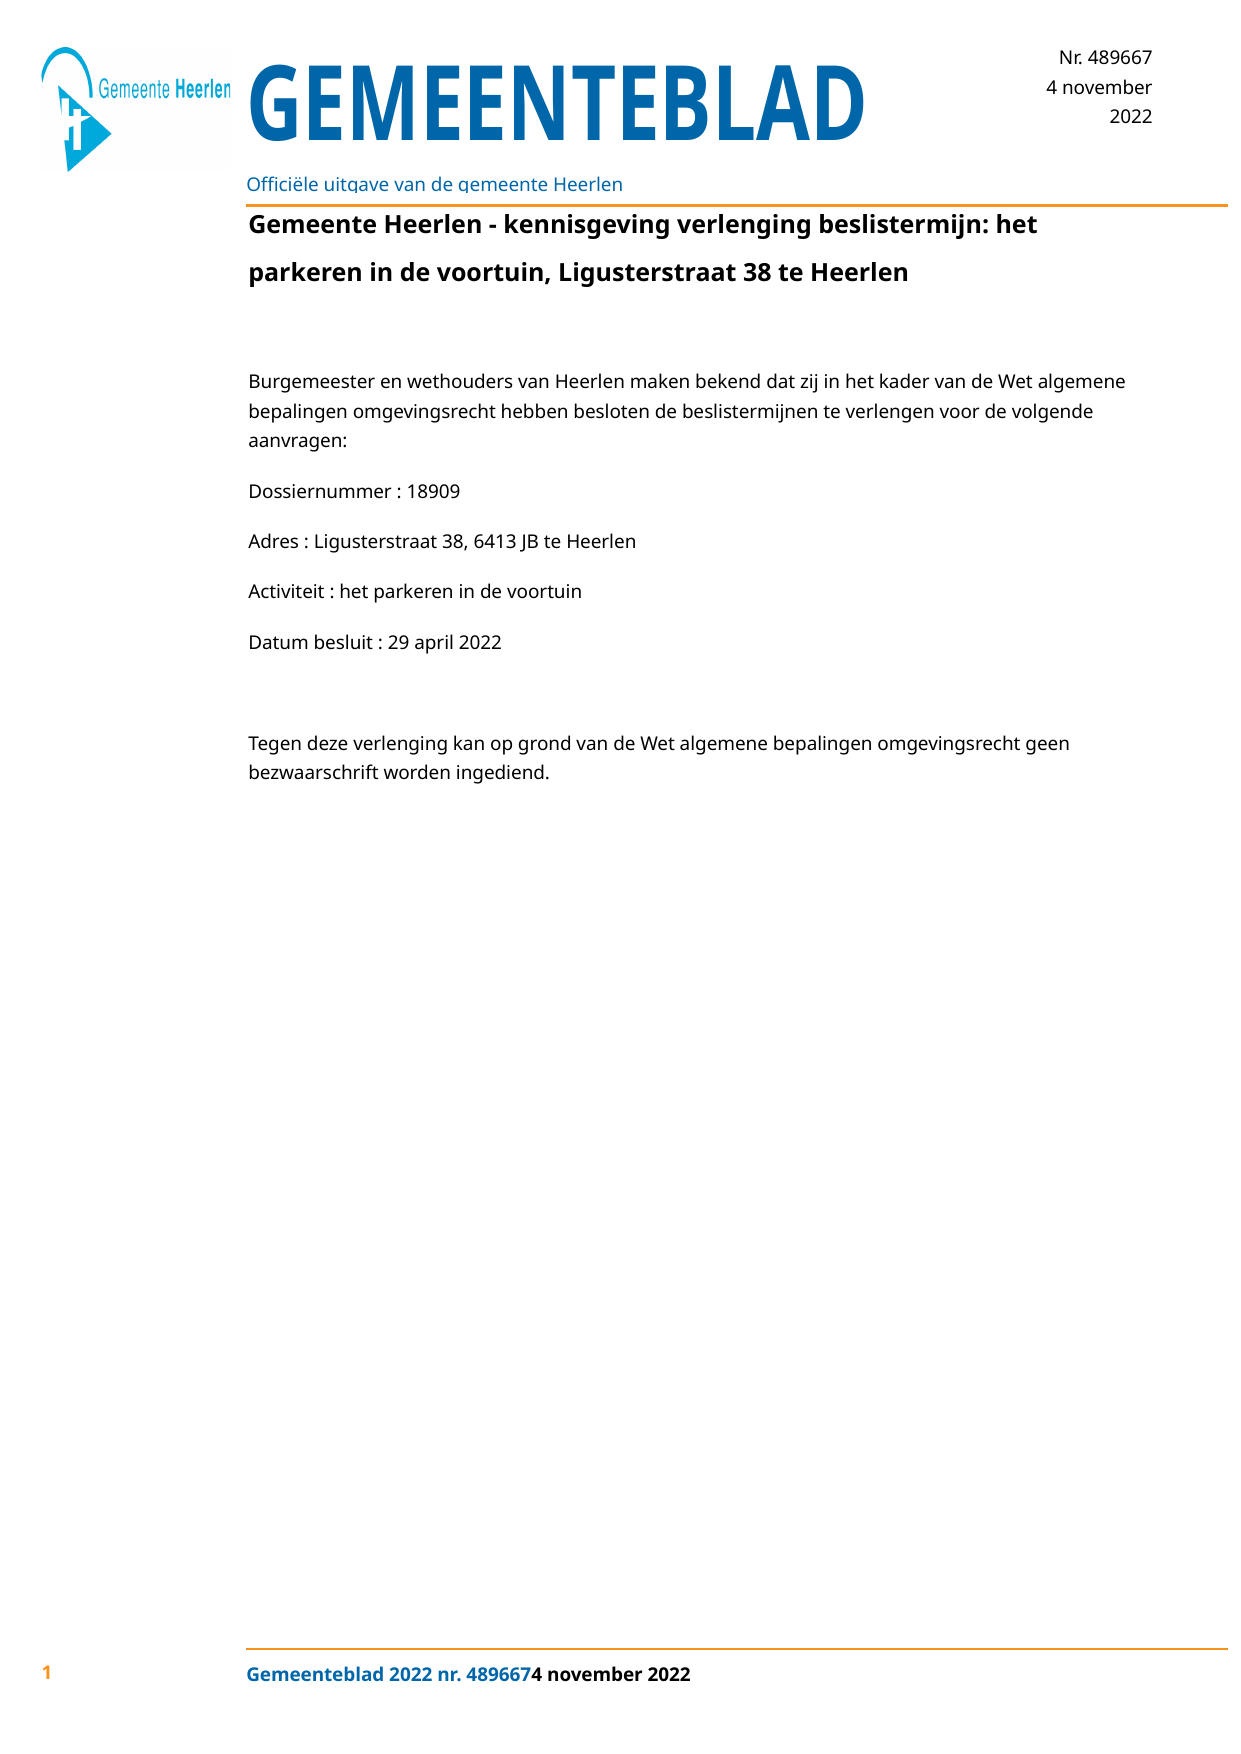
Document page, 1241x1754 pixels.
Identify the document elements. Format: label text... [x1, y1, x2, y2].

text Activiteit : het parkeren in de voortuin [248, 579, 1152, 604]
text Gemeente Heerlen - kennisgeving verlenging beslistermijn: het parkeren in de voortuin, Ligusterstraat 38 te Heerlen [248, 207, 1152, 288]
text Adres : Ligusterstraat 38, 6413 JB te Heerlen [248, 528, 1152, 554]
picture [41, 47, 59, 70]
text Tegen deze verlenging kan op grond van de Wet algemene bepalingen omgevingsrecht geen bezwaarschrift worden ingediend. [248, 730, 1152, 785]
text Burgemeester en wethouders van Heerlen maken bekend dat zij in het kader van de Wet algemene bepalingen omgevingsrecht hebben besloten de beslistermijnen te verlengen voor de volgende aanvragen: [248, 368, 1152, 453]
picture [41, 47, 231, 172]
text Dossiernummer : 18909 [248, 478, 1152, 504]
text Datum besluit : 29 april 2022 [248, 629, 1152, 655]
